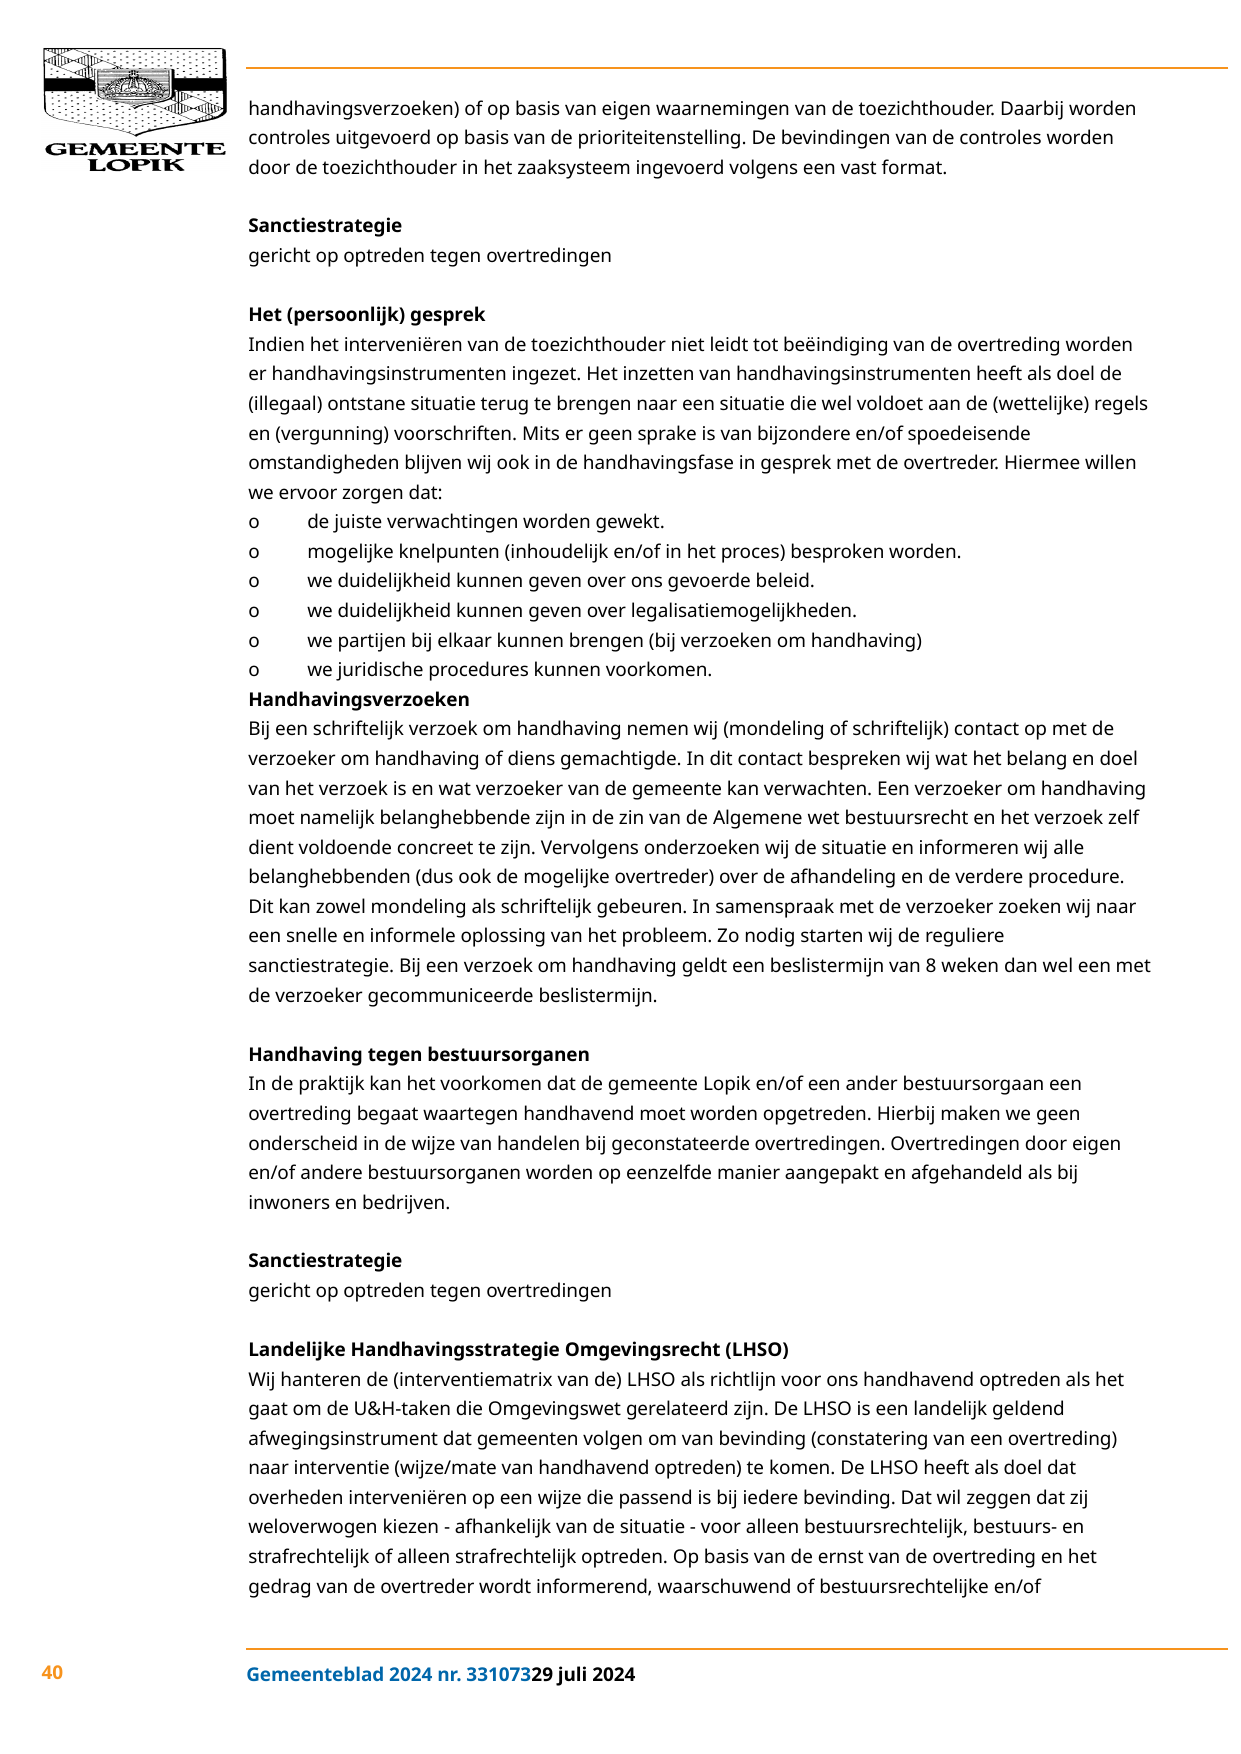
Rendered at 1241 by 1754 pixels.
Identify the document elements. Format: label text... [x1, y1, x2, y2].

table_header Sanctiestrategie gericht op optreden tegen overtredingen Landelijke Handhavingsstrategie Omgevingsrecht (LHSO) Wij hanteren de (interventiematrix van de) LHSO als richtlijn voor ons handhavend optreden als het gaat om de U&H-taken die Omgevingswet gerelateerd zijn. De LHSO is een landelijk geldend afwegingsinstrument dat gemeenten volgen om van bevinding (constatering van een overtreding) naar interventie (wijze/mate van handhavend optreden) te komen. De LHSO heeft als doel dat overheden interveniëren op een wijze die passend is bij iedere bevinding. Dat wil zeggen dat zij weloverwogen kiezen - afhankelijk van de situatie - voor alleen bestuursrechtelijk, bestuurs- en strafrechtelijk of alleen strafrechtelijk optreden. Op basis van de ernst van de overtreding en het gedrag van de overtreder wordt informerend, waarschuwend of bestuursrechtelijke en/of [248, 1248, 1152, 1599]
table_header handhavingsverzoeken) of op basis van eigen waarnemingen van de toezichthouder. Daarbij worden controles uitgevoerd op basis van de prioriteitenstelling. De bevindingen van de controles worden door de toezichthouder in het zaaksysteem ingevoerd volgens een vast format. [248, 95, 1152, 180]
picture [41, 47, 231, 172]
table_header Sanctiestrategie gericht op optreden tegen overtredingen Het (persoonlijk) gesprek Indien het interveniëren van de toezichthouder niet leidt tot beëindiging van de overtreding worden er handhavingsinstrumenten ingezet. Het inzetten van handhavingsinstrumenten heeft als doel de (illegaal) ontstane situatie terug te brengen naar een situatie die wel voldoet aan de (wettelijke) regels en (vergunning) voorschriften. Mits er geen sprake is van bijzondere en/of spoedeisende omstandigheden blijven wij ook in de handhavingsfase in gesprek met de overtreder. Hiermee willen we ervoor zorgen dat: de juiste verwachtingen worden gewekt. mogelijke knelpunten (inhoudelijk en/of in het proces) besproken worden. we duidelijkheid kunnen geven over ons gevoerde beleid. we duidelijkheid kunnen geven over legalisatiemogelijkheden. we partijen bij elkaar kunnen brengen (bij verzoeken om handhaving) we juridische procedures kunnen voorkomen. Handhavingsverzoeken Bij een schriftelijk verzoek om handhaving nemen wij (mondeling of schriftelijk) contact op met de verzoeker om handhaving of diens gemachtigde. In dit contact bespreken wij wat het belang en doel van het verzoek is en wat verzoeker van de gemeente kan verwachten. Een verzoeker om handhaving moet namelijk belanghebbende zijn in de zin van de Algemene wet bestuursrecht en het verzoek zelf dient voldoende concreet te zijn. Vervolgens onderzoeken wij de situatie en informeren wij alle belanghebbenden (dus ook de mogelijke overtreder) over de afhandeling en de verdere procedure. Dit kan zowel mondeling als schriftelijk gebeuren. In samenspraak met de verzoeker zoeken wij naar een snelle en informele oplossing van het probleem. Zo nodig starten wij de reguliere sanctiestrategie. Bij een verzoek om handhaving geldt een beslistermijn van 8 weken dan wel een met de verzoeker gecommuniceerde beslistermijn. Handhaving tegen bestuursorganen In de praktijk kan het voorkomen dat de gemeente Lopik en/of een ander bestuursorgaan een overtreding begaat waartegen handhavend moet worden opgetreden. Hierbij maken we geen onderscheid in de wijze van handelen bij geconstateerde overtredingen. Overtredingen door eigen en/of andere bestuursorganen worden op eenzelfde manier aangepakt en afgehandeld als bij inwoners en bedrijven. [248, 213, 1152, 1214]
